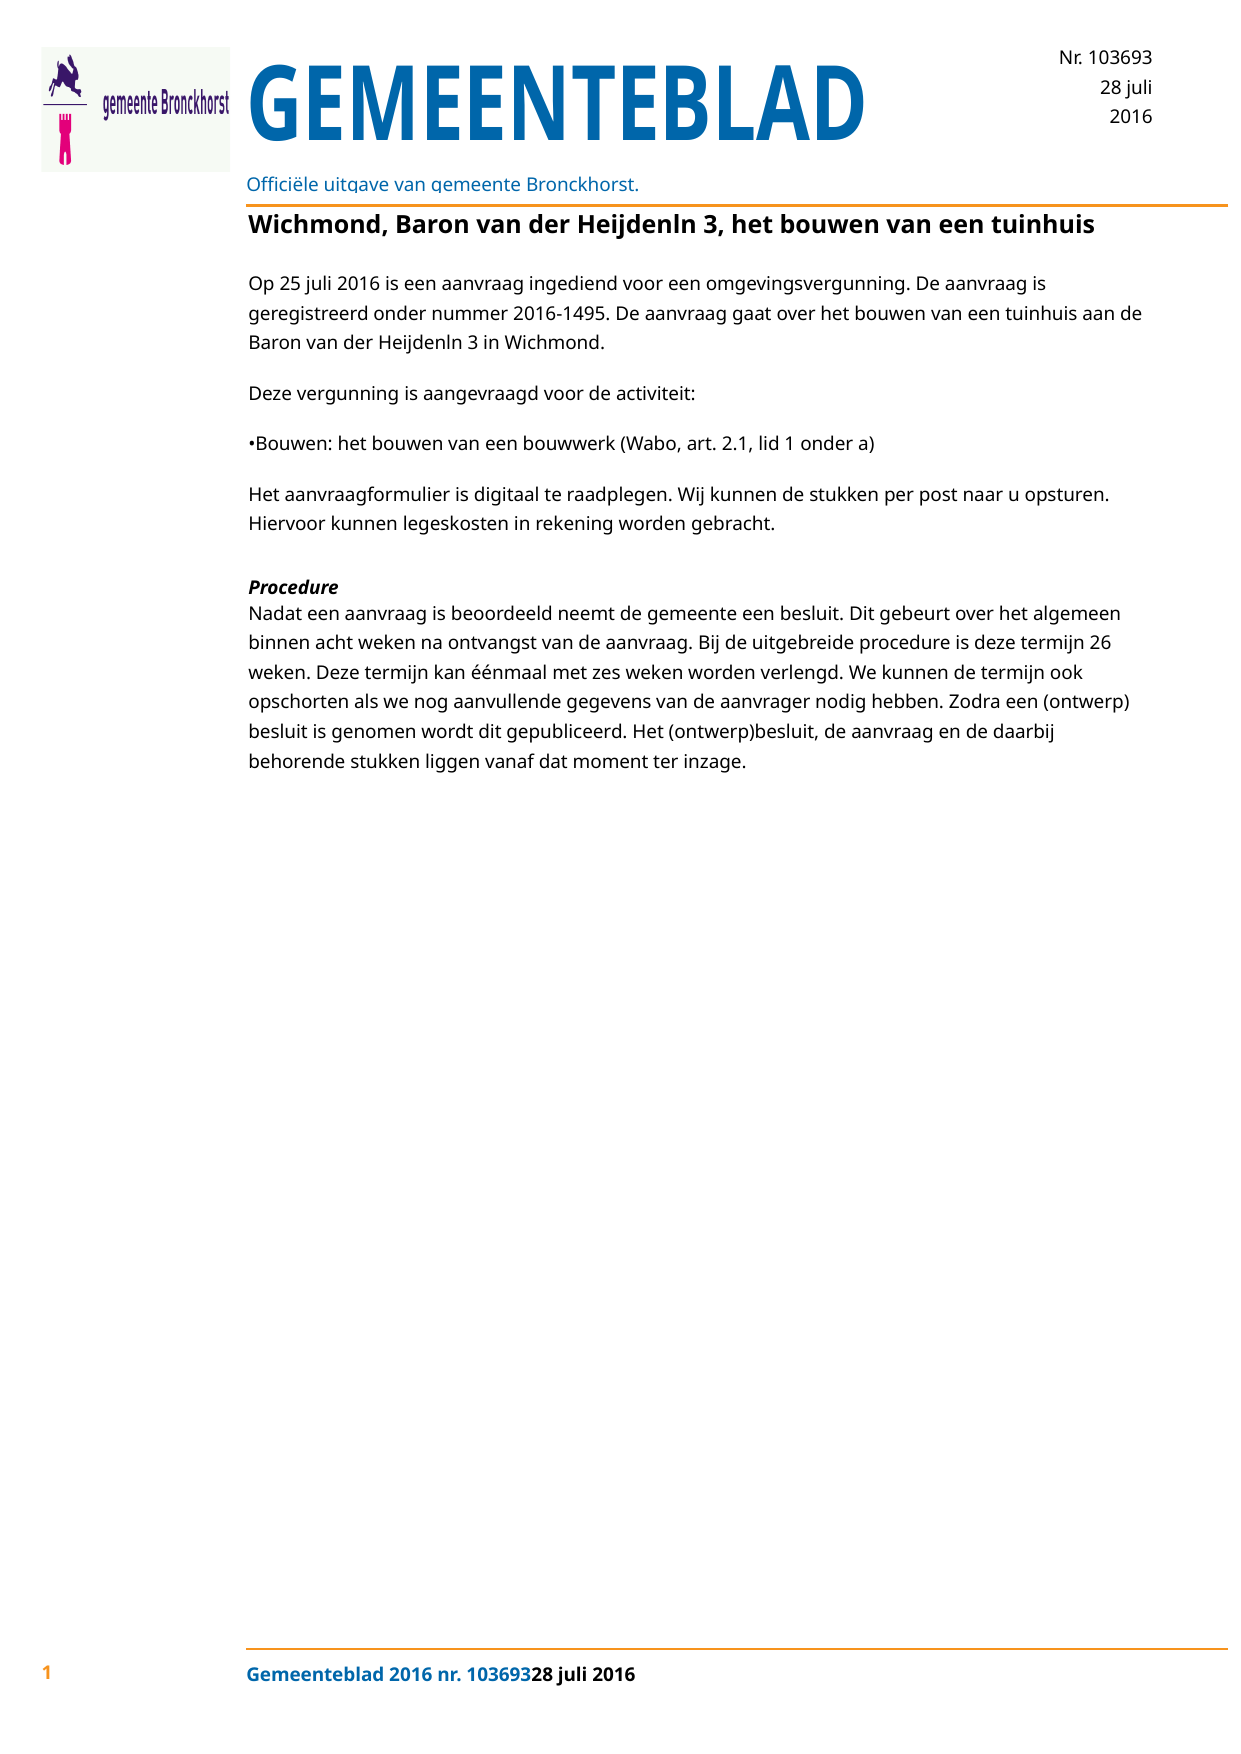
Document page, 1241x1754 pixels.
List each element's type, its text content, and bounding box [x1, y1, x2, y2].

text •Bouwen: het bouwen van een bouwwerk (Wabo, art. 2.1, lid 1 onder a) [248, 430, 1152, 456]
picture [41, 47, 231, 172]
text Deze vergunning is aangevraagd voor de activiteit: [248, 380, 1152, 406]
text Het aanvraagformulier is digitaal te raadplegen. Wij kunnen de stukken per post naar u opsturen. Hiervoor kunnen legeskosten in rekening worden gebracht. [248, 481, 1152, 536]
text Wichmond, Baron van der Heijdenln 3, het bouwen van een tuinhuis [248, 207, 1152, 241]
text Nadat een aanvraag is beoordeeld neemt de gemeente een besluit. Dit gebeurt over het algemeen binnen acht weken na ontvangst van de aanvraag. Bij de uitgebreide procedure is deze termijn 26 weken. Deze termijn kan éénmaal met zes weken worden verlengd. We kunnen de termijn ook opschorten als we nog aanvullende gegevens van de aanvrager nodig hebben. Zodra een (ontwerp) besluit is genomen wordt dit gepubliceerd. Het (ontwerp)besluit, de aanvraag en de daarbij behorende stukken liggen vanaf dat moment ter inzage. [248, 600, 1152, 774]
text Procedure [248, 574, 1152, 600]
text Op 25 juli 2016 is een aanvraag ingediend voor een omgevingsvergunning. De aanvraag is geregistreerd onder nummer 2016-1495. De aanvraag gaat over het bouwen van een tuinhuis aan de Baron van der Heijdenln 3 in Wichmond. [248, 270, 1152, 355]
